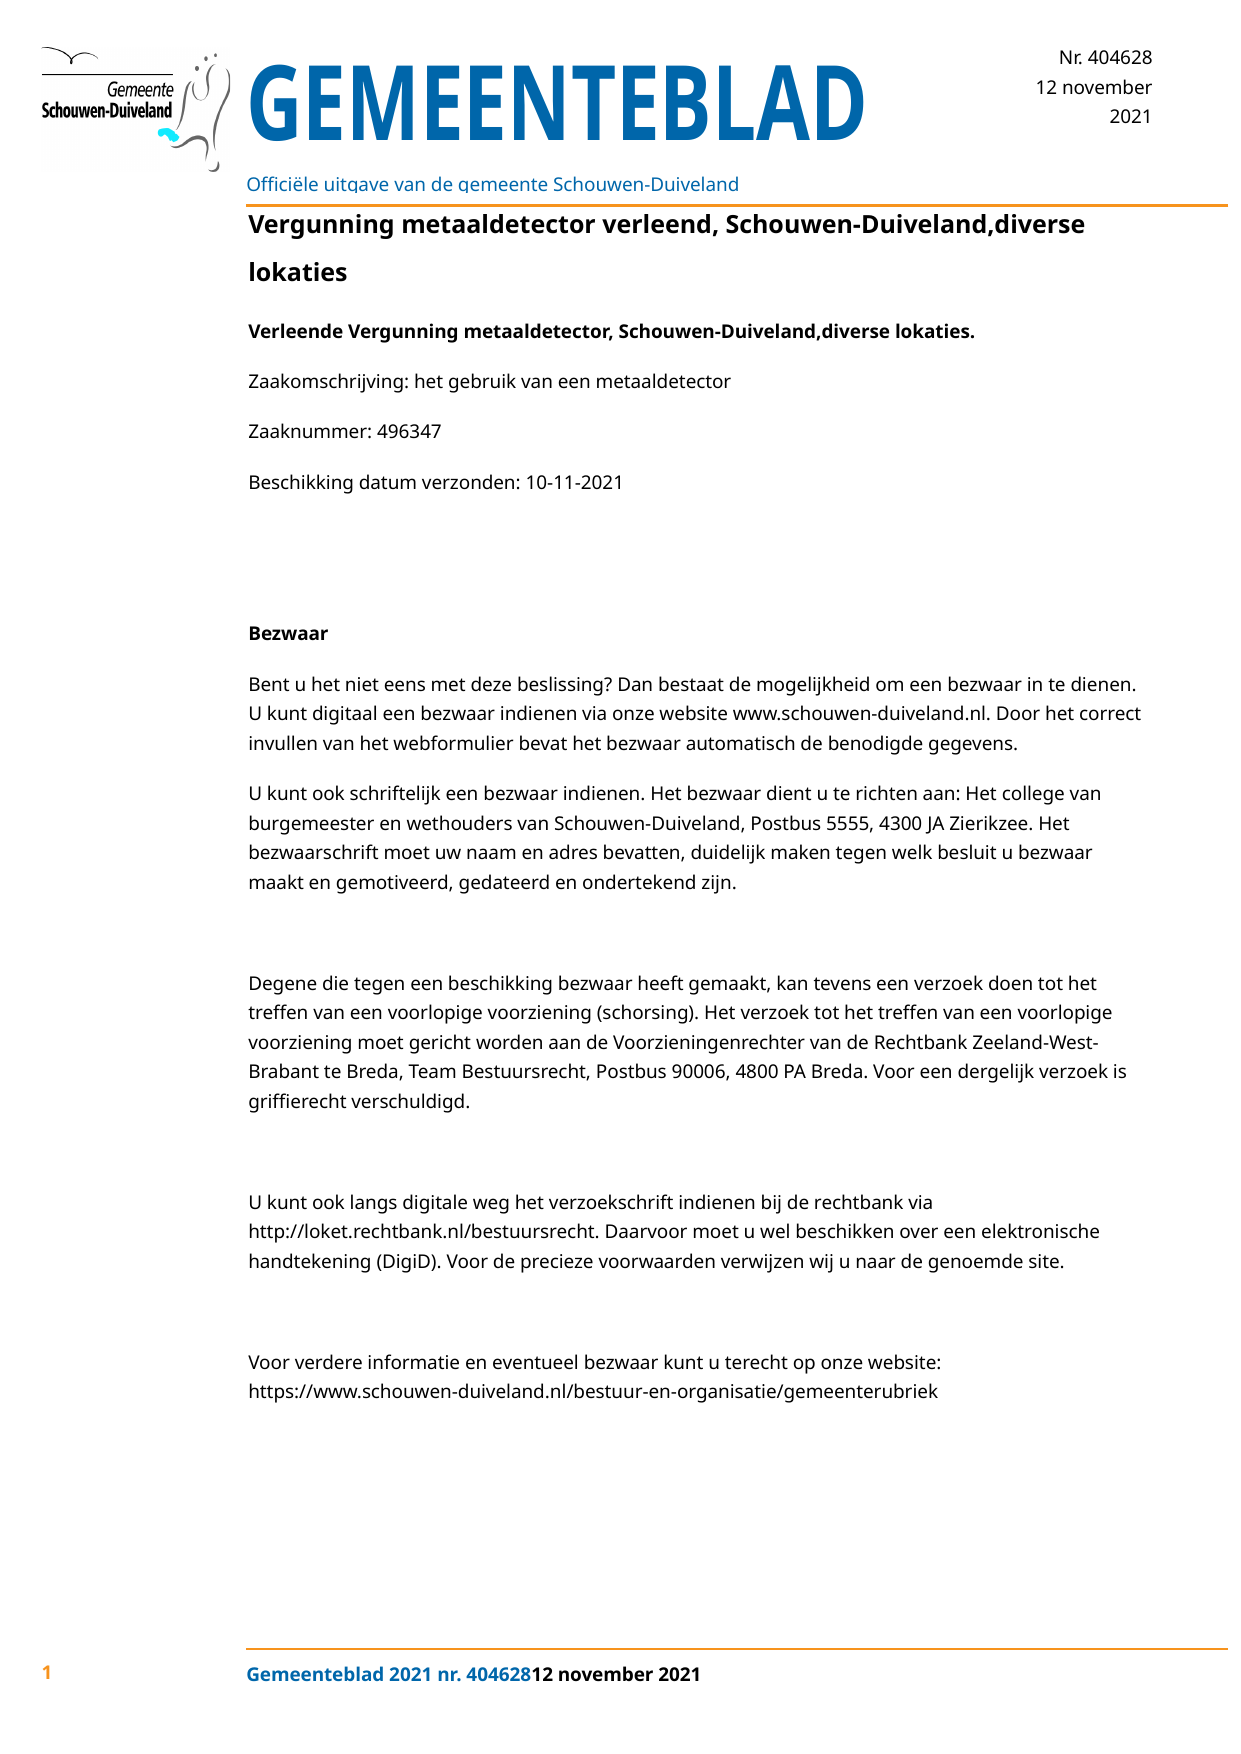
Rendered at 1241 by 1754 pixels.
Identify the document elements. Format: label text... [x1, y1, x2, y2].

text Zaakomschrijving: het gebruik van een metaaldetector [248, 368, 1152, 394]
picture [41, 47, 231, 172]
text Bent u het niet eens met deze beslissing? Dan bestaat de mogelijkheid om een bezwaar in te dienen. U kunt digitaal een bezwaar indienen via onze website www.schouwen-duiveland.nl. Door het correct invullen van het webformulier bevat het bezwaar automatisch de benodigde gegevens. [248, 671, 1152, 756]
text Voor verdere informatie en eventueel bezwaar kunt u terecht op onze website: https://www.schouwen-duiveland.nl/bestuur-en-organisatie/gemeenterubriek [248, 1349, 1152, 1404]
text Beschikking datum verzonden: 10-11-2021 [248, 469, 1152, 495]
text U kunt ook langs digitale weg het verzoekschrift indienen bij de rechtbank via http://loket.rechtbank.nl/bestuursrecht. Daarvoor moet u wel beschikken over een elektronische handtekening (DigiD). Voor de precieze voorwaarden verwijzen wij u naar de genoemde site. [248, 1189, 1152, 1274]
text Degene die tegen een beschikking bezwaar heeft gemaakt, kan tevens een verzoek doen tot het treffen van een voorlopige voorziening (schorsing). Het verzoek tot het treffen van een voorlopige voorziening moet gericht worden aan de Voorzieningenrechter van de Rechtbank Zeeland-West-Brabant te Breda, Team Bestuursrecht, Postbus 90006, 4800 PA Breda. Voor een dergelijk verzoek is griffierecht verschuldigd. [248, 970, 1152, 1114]
text Vergunning metaaldetector verleend, Schouwen-Duiveland,diverse lokaties [248, 207, 1152, 288]
text Zaaknummer: 496347 [248, 419, 1152, 444]
text U kunt ook schriftelijk een bezwaar indienen. Het bezwaar dient u te richten aan: Het college van burgemeester en wethouders van Schouwen-Duiveland, Postbus 5555, 4300 JA Zierikzee. Het bezwaarschrift moet uw naam en adres bevatten, duidelijk maken tegen welk besluit u bezwaar maakt en gemotiveerd, gedateerd en ondertekend zijn. [248, 780, 1152, 895]
text Bezwaar [248, 620, 1152, 646]
text Verleende Vergunning metaaldetector, Schouwen-Duiveland,diverse lokaties. [248, 318, 1152, 344]
